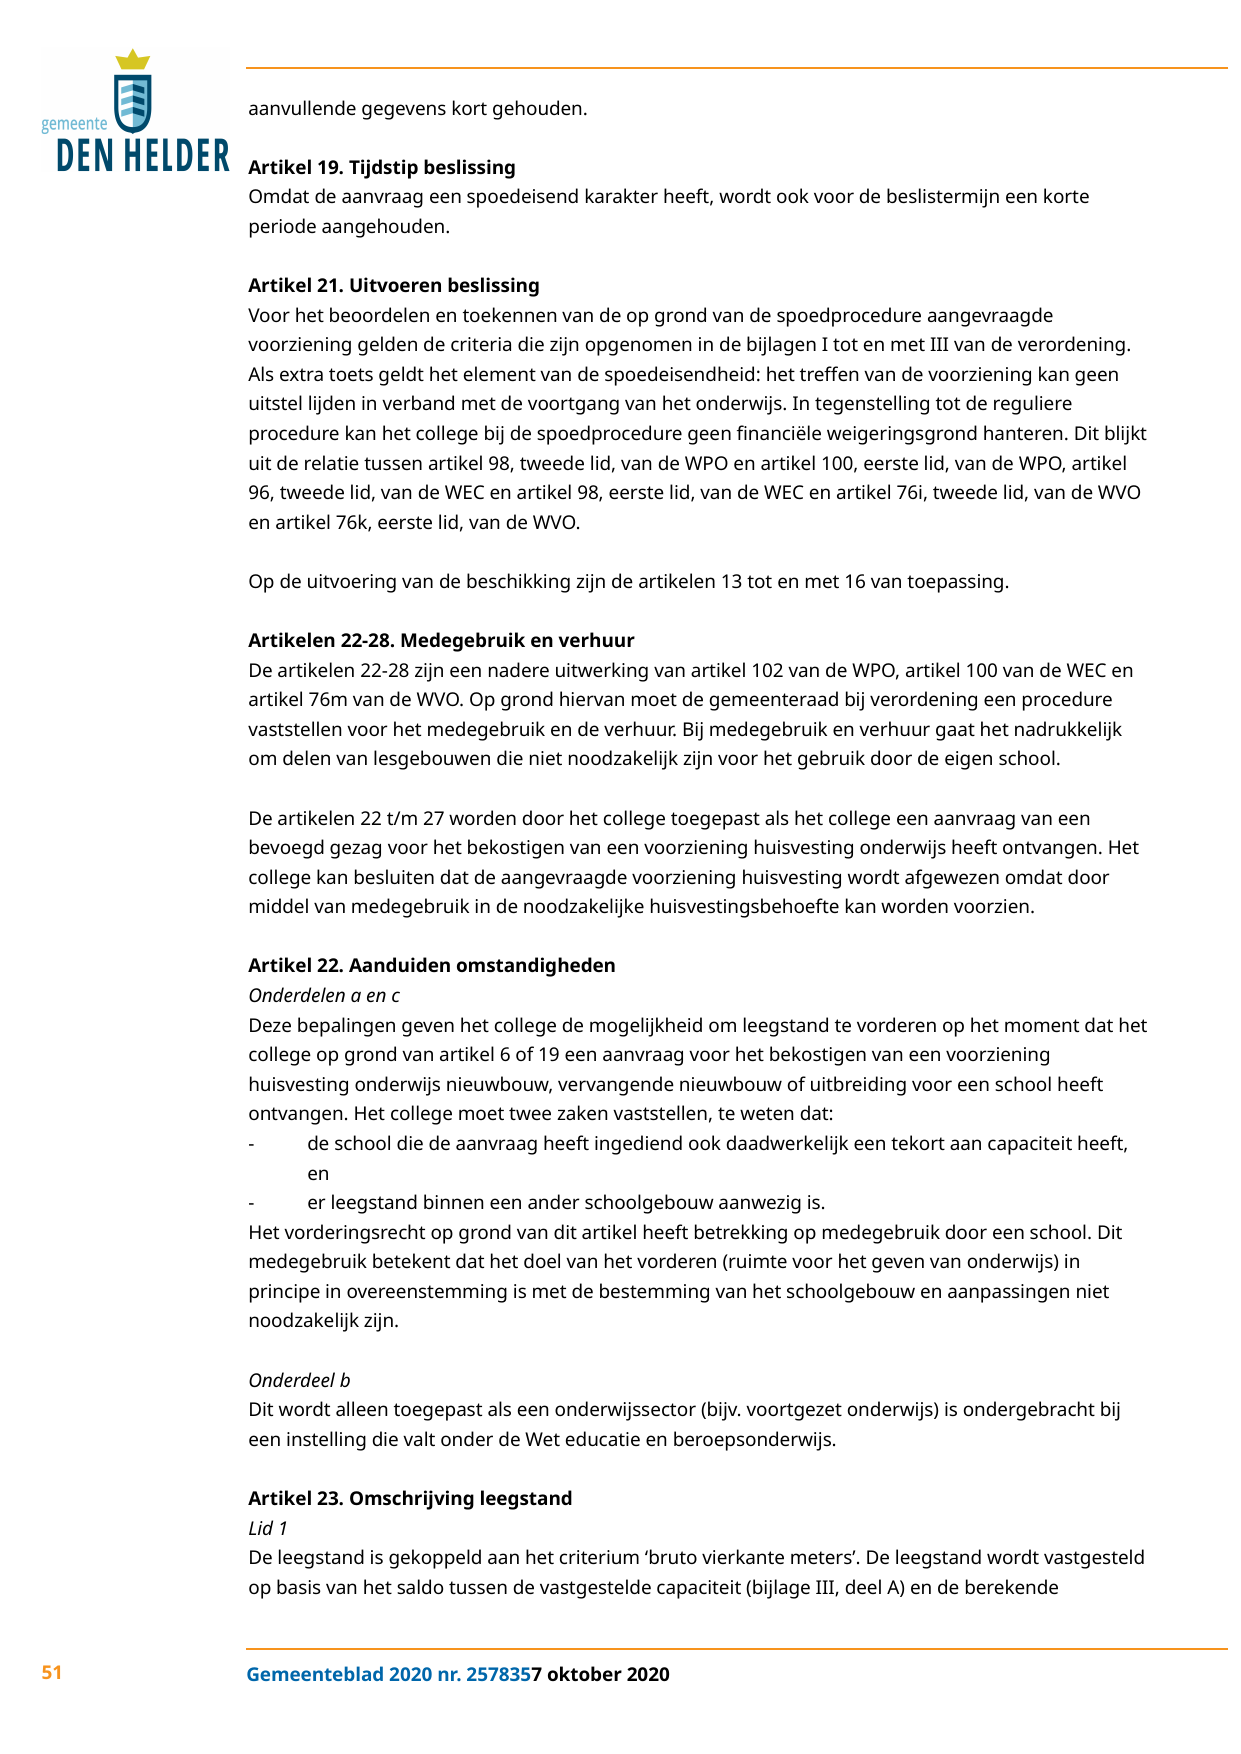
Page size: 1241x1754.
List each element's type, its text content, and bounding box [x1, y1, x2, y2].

picture [63, 144, 68, 165]
text Voor het beoordelen en toekennen van de op grond van de spoedprocedure aangevraagde voorziening gelden de criteria die zijn opgenomen in de bijlagen I tot en met III van de verordening. Als extra toets geldt het element van de spoedeisendheid: het treffen van de voorziening kan geen uitstel lijden in verband met de voortgang van het onderwijs. In tegenstelling tot de reguliere procedure kan het college bij de spoedprocedure geen financiële weigeringsgrond hanteren. Dit blijkt uit de relatie tussen artikel 98, tweede lid, van de WPO en artikel 100, eerste lid, van de WPO, artikel 96, tweede lid, van de WEC en artikel 98, eerste lid, van de WEC en artikel 76i, tweede lid, van de WVO en artikel 76k, eerste lid, van de WVO. [248, 302, 1152, 535]
picture [220, 160, 224, 172]
text De leegstand is gekoppeld aan het criterium ‘bruto vierkante meters’. De leegstand wordt vastgesteld op basis van het saldo tussen de vastgestelde capaciteit (bijlage III, deel A) en de berekende [248, 1544, 1152, 1600]
text Artikel 21. Uitvoeren beslissing [248, 272, 1152, 298]
text Lid 1 [248, 1515, 1152, 1541]
list de school die de aanvraag heeft ingediend ook daadwerkelijk een tekort aan capaciteit heeft, en [248, 1130, 1152, 1186]
text Het vorderingsrecht op grond van dit artikel heeft betrekking op medegebruik door een school. Dit medegebruik betekent dat het doel van het vorderen (ruimte voor het geven van onderwijs) in principe in overeenstemming is met de bestemming van het schoolgebouw en aanpassingen niet noodzakelijk zijn. [248, 1219, 1152, 1333]
text Artikel 23. Omschrijving leegstand [248, 1485, 1152, 1511]
text Omdat de aanvraag een spoedeisend karakter heeft, wordt ook voor de beslistermijn een korte periode aangehouden. [248, 183, 1152, 239]
list er leegstand binnen een ander schoolgebouw aanwezig is. [248, 1189, 1152, 1215]
text De artikelen 22-28 zijn een nadere uitwerking van artikel 102 van de WPO, artikel 100 van de WEC en artikel 76m van de WVO. Op grond hiervan moet de gemeenteraad bij verordening een procedure vaststellen voor het medegebruik en de verhuur. Bij medegebruik en verhuur gaat het nadrukkelijk om delen van lesgebouwen die niet noodzakelijk zijn voor het gebruik door de eigen school. [248, 657, 1152, 771]
picture [41, 47, 231, 172]
text Deze bepalingen geven het college de mogelijkheid om leegstand te vorderen op het moment dat het college op grond van artikel 6 of 19 een aanvraag voor het bekostigen van een voorziening huisvesting onderwijs nieuwbouw, vervangende nieuwbouw of uitbreiding voor een school heeft ontvangen. Het college moet twee zaken vaststellen, te weten dat: [248, 1012, 1152, 1126]
text De artikelen 22 t/m 27 worden door het college toegepast als het college een aanvraag van een bevoegd gezag voor het bekostigen van een voorziening huisvesting onderwijs heeft ontvangen. Het college kan besluiten dat de aangevraagde voorziening huisvesting wordt afgewezen omdat door middel van medegebruik in de noodzakelijke huisvestingsbehoefte kan worden voorzien. [248, 805, 1152, 919]
picture [130, 157, 135, 172]
text Dit wordt alleen toegepast als een onderwijssector (bijv. voortgezet onderwijs) is ondergebracht bij een instelling die valt onder de Wet educatie en beroepsonderwijs. [248, 1396, 1152, 1452]
text Onderdeel b [248, 1367, 1152, 1393]
text Artikel 19. Tijdstip beslissing [248, 154, 1152, 180]
picture [100, 154, 106, 172]
picture [182, 144, 187, 165]
text Artikelen 22-28. Medegebruik en verhuur [248, 627, 1152, 653]
text Onderdelen a en c [248, 982, 1152, 1008]
text Artikel 22. Aanduiden omstandigheden [248, 953, 1152, 978]
text Op de uitvoering van de beschikking zijn de artikelen 13 tot en met 16 van toepassing. [248, 568, 1152, 594]
text aanvullende gegevens kort gehouden. [248, 95, 1152, 121]
